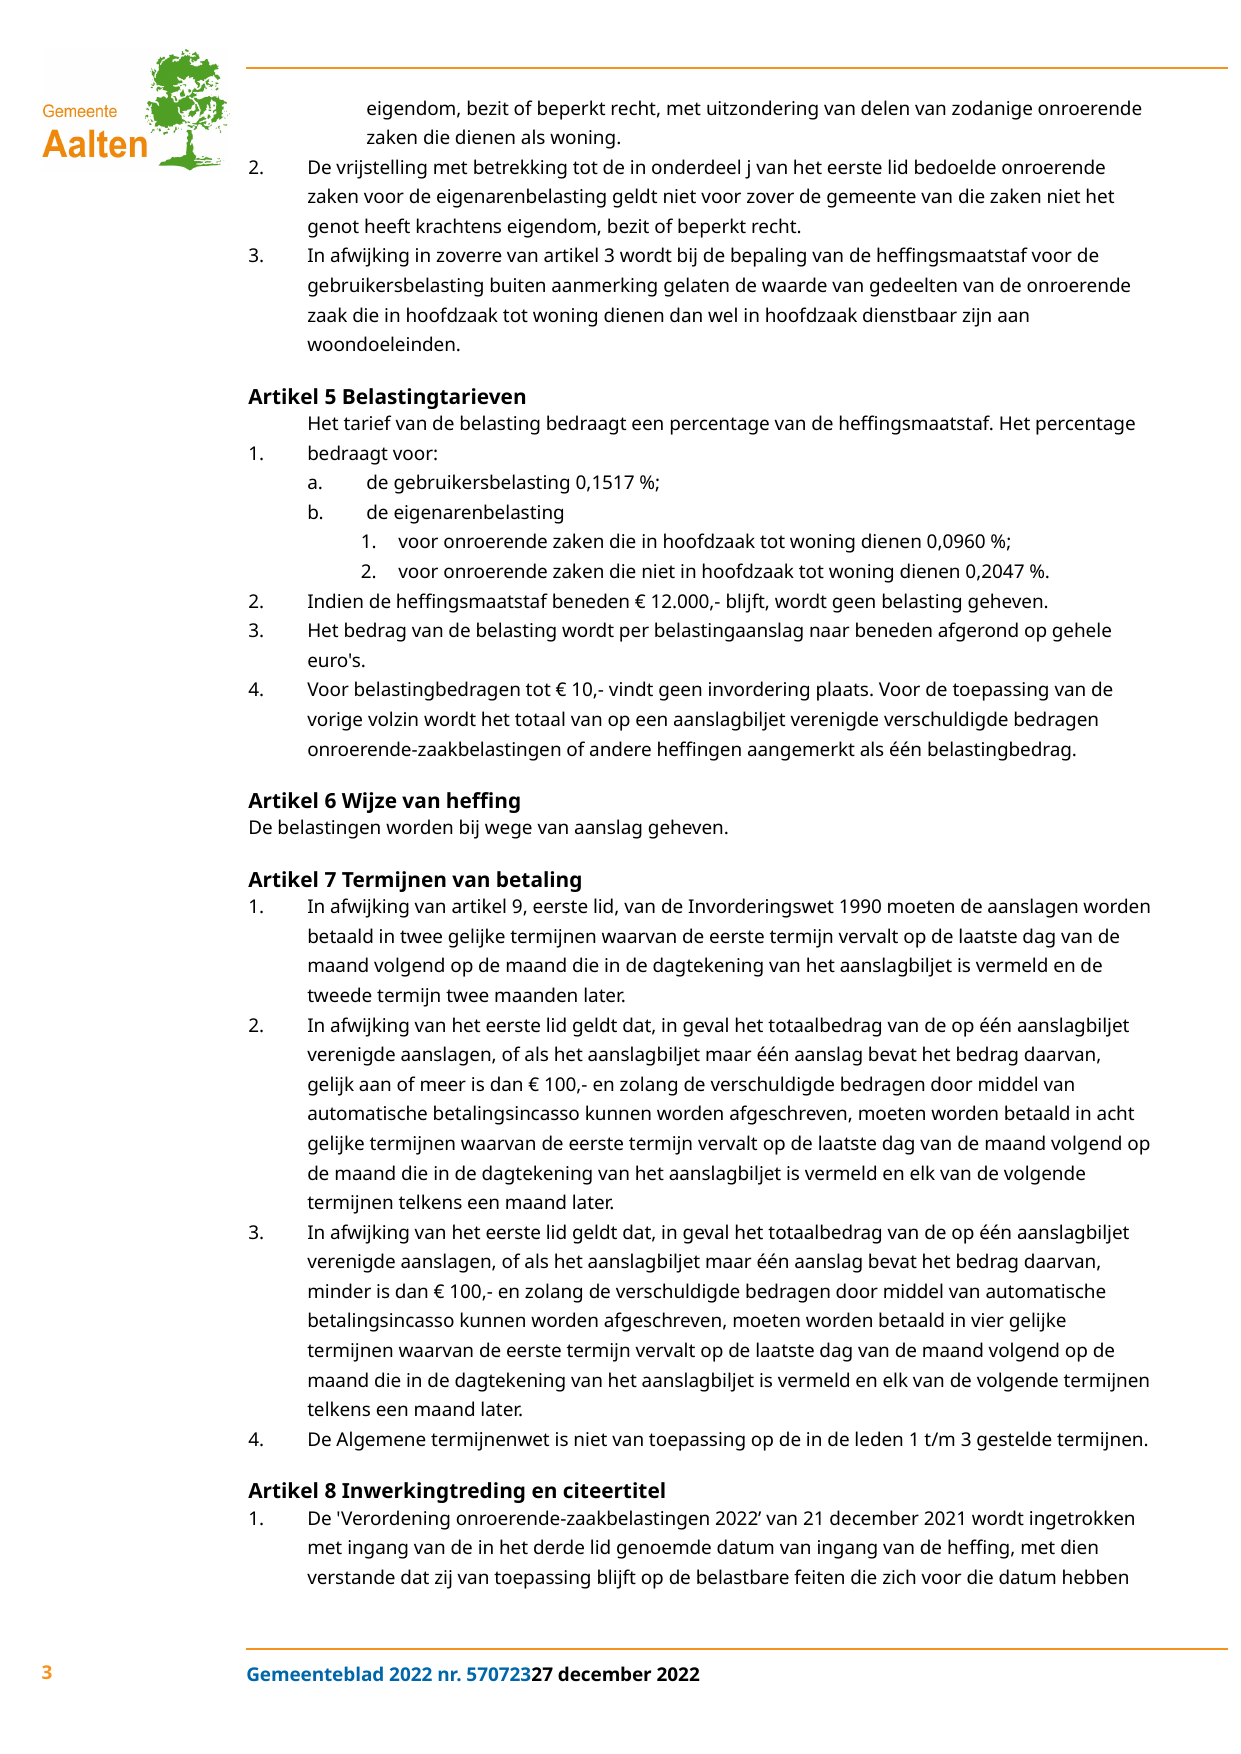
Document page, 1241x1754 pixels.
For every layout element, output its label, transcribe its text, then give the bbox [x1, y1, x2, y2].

list bedraagt voor: [248, 440, 1152, 466]
list eigendom, bezit of beperkt recht, met uitzondering van delen van zodanige onroerende zaken die dienen als woning. [307, 95, 1152, 150]
text Artikel 6 Wijze van heffing [248, 786, 1152, 814]
text Artikel 7 Termijnen van betaling [248, 865, 1152, 893]
list De vrijstelling met betrekking tot de in onderdeel j van het eerste lid bedoelde onroerende zaken voor de eigenarenbelasting geldt niet voor zover de gemeente van die zaken niet het genot heeft krachtens eigendom, bezit of beperkt recht. [248, 154, 1152, 239]
list voor onroerende zaken die niet in hoofdzaak tot woning dienen 0,2047 %. [361, 558, 1152, 584]
list De Algemene termijnenwet is niet van toepassing op de in de leden 1 t/m 3 gestelde termijnen. [248, 1426, 1152, 1452]
list In afwijking van het eerste lid geldt dat, in geval het totaalbedrag van de op één aanslagbiljet verenigde aanslagen, of als het aanslagbiljet maar één aanslag bevat het bedrag daarvan, minder is dan € 100,- en zolang de verschuldigde bedragen door middel van automatische betalingsincasso kunnen worden afgeschreven, moeten worden betaald in vier gelijke termijnen waarvan de eerste termijn vervalt op de laatste dag van de maand volgend op de maand die in de dagtekening van het aanslagbiljet is vermeld en elk van de volgende termijnen telkens een maand later. [248, 1219, 1152, 1422]
list De 'Verordening onroerende-zaakbelastingen 2022’ van 21 december 2021 wordt ingetrokken met ingang van de in het derde lid genoemde datum van ingang van de heffing, met dien verstande dat zij van toepassing blijft op de belastbare feiten die zich voor die datum hebben [248, 1505, 1152, 1590]
list Voor belastingbedragen tot € 10,- vindt geen invordering plaats. Voor de toepassing van de vorige volzin wordt het totaal van op een aanslagbiljet verenigde verschuldigde bedragen onroerende-zaakbelastingen of andere heffingen aangemerkt als één belastingbedrag. [248, 677, 1152, 761]
list In afwijking van het eerste lid geldt dat, in geval het totaalbedrag van de op één aanslagbiljet verenigde aanslagen, of als het aanslagbiljet maar één aanslag bevat het bedrag daarvan, gelijk aan of meer is dan € 100,- en zolang de verschuldigde bedragen door middel van automatische betalingsincasso kunnen worden afgeschreven, moeten worden betaald in acht gelijke termijnen waarvan de eerste termijn vervalt op de laatste dag van de maand volgend op de maand die in de dagtekening van het aanslagbiljet is vermeld en elk van de volgende termijnen telkens een maand later. [248, 1012, 1152, 1215]
list Het tarief van de belasting bedraagt een percentage van de heffingsmaatstaf. Het percentage [248, 410, 1152, 436]
list In afwijking van artikel 9, eerste lid, van de Invorderingswet 1990 moeten de aanslagen worden betaald in twee gelijke termijnen waarvan de eerste termijn vervalt op de laatste dag van de maand volgend op de maand die in de dagtekening van het aanslagbiljet is vermeld en de tweede termijn twee maanden later. [248, 893, 1152, 1008]
list de gebruikersbelasting 0,1517 %; [307, 469, 1152, 495]
list In afwijking in zoverre van artikel 3 wordt bij de bepaling van de heffingsmaatstaf voor de gebruikersbelasting buiten aanmerking gelaten de waarde van gedeelten van de onroerende zaak die in hoofdzaak tot woning dienen dan wel in hoofdzaak dienstbaar zijn aan woondoeleinden. [248, 243, 1152, 357]
text Artikel 8 Inwerkingtreding en citeertitel [248, 1476, 1152, 1505]
list Indien de heffingsmaatstaf beneden € 12.000,- blijft, wordt geen belasting geheven. [248, 588, 1152, 613]
list voor onroerende zaken die in hoofdzaak tot woning dienen 0,0960 %; [361, 529, 1152, 554]
text Artikel 5 Belastingtarieven [248, 382, 1152, 410]
text De belastingen worden bij wege van aanslag geheven. [248, 814, 1152, 840]
list de eigenarenbelasting [307, 499, 1152, 525]
picture [41, 47, 231, 172]
list Het bedrag van de belasting wordt per belastingaanslag naar beneden afgerond op gehele euro's. [248, 617, 1152, 673]
